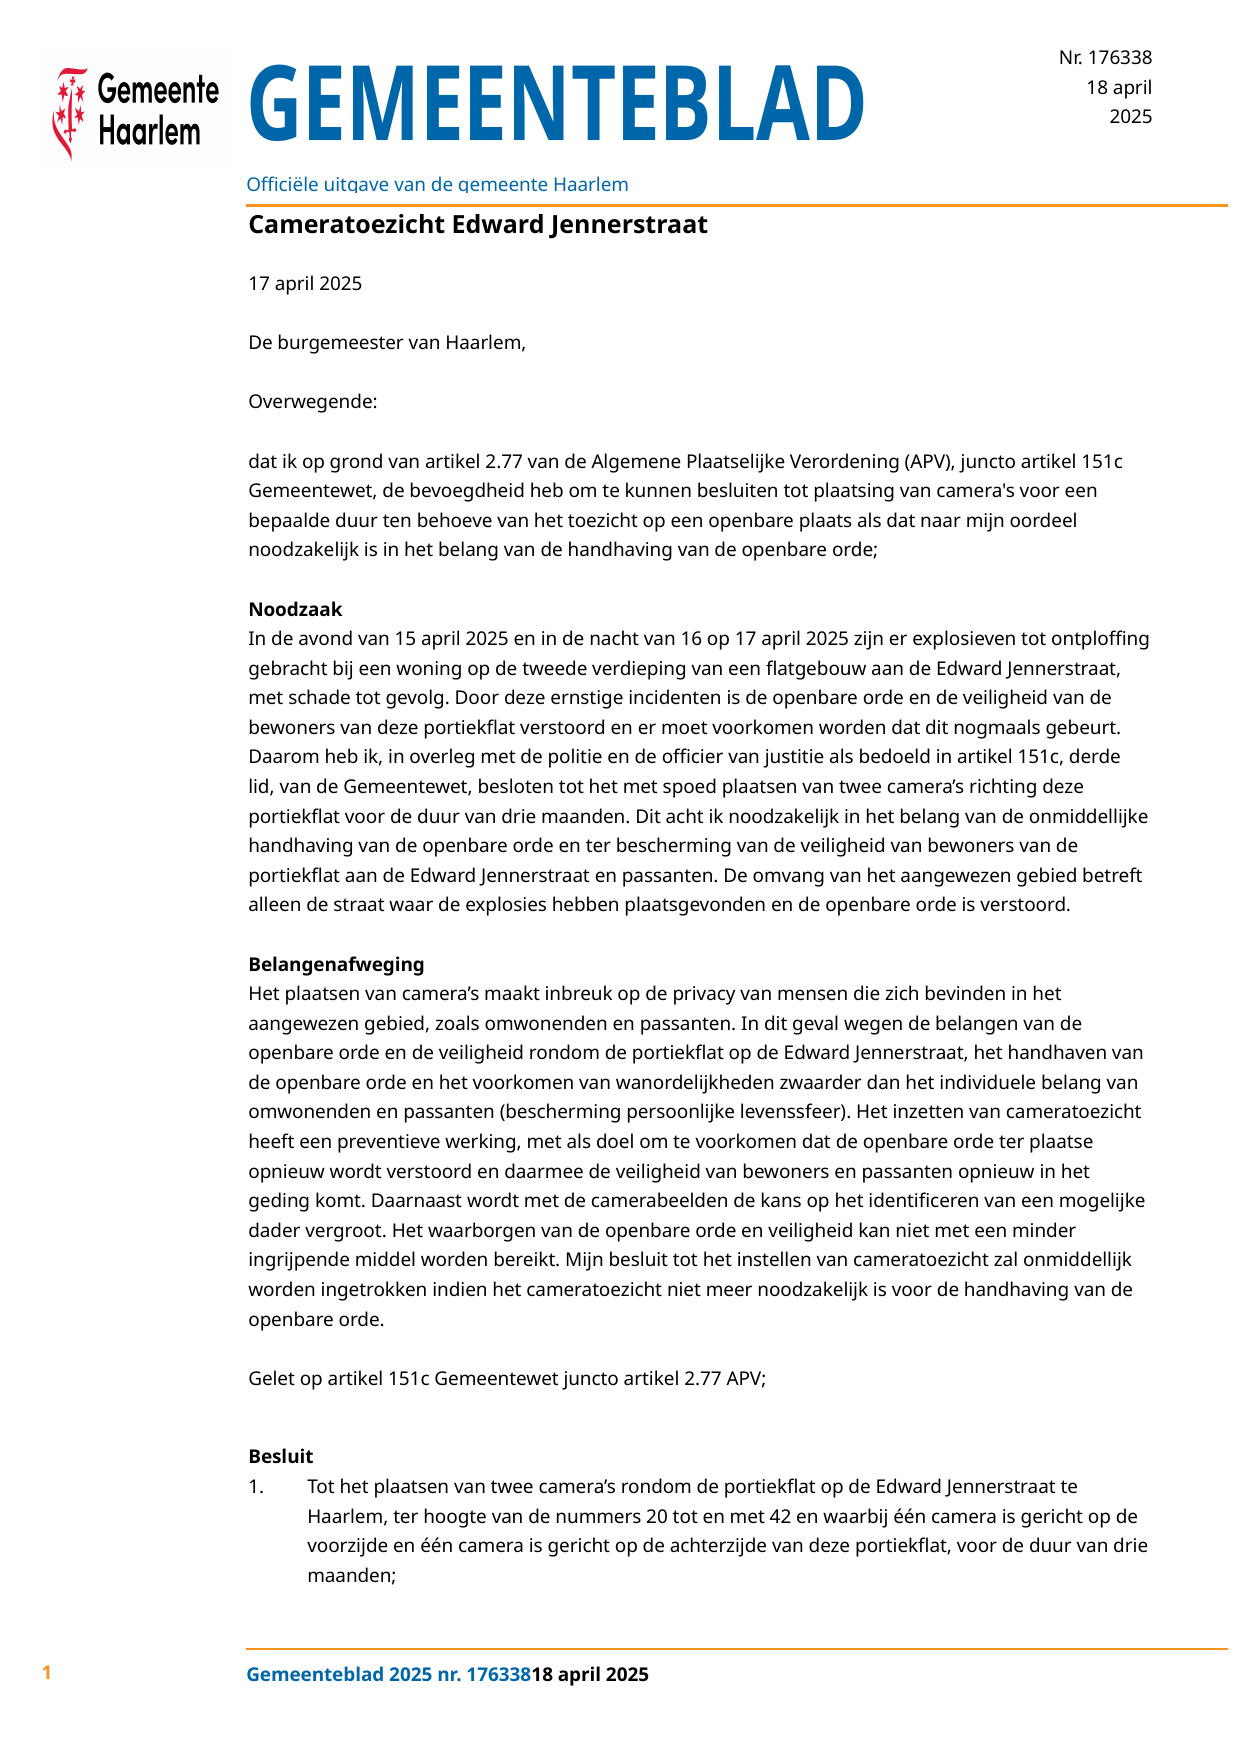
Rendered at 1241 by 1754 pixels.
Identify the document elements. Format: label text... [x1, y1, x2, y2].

text Noodzaak [248, 596, 1152, 621]
text Het plaatsen van camera’s maakt inbreuk op de privacy van mensen die zich bevinden in het aangewezen gebied, zoals omwonenden en passanten. In dit geval wegen de belangen van de openbare orde en de veiligheid rondom de portiekflat op de Edward Jennerstraat, het handhaven van de openbare orde en het voorkomen van wanordelijkheden zwaarder dan het individuele belang van omwonenden en passanten (bescherming persoonlijke levenssfeer). Het inzetten van cameratoezicht heeft een preventieve werking, met als doel om te voorkomen dat de openbare orde ter plaatse opnieuw wordt verstoord en daarmee de veiligheid van bewoners en passanten opnieuw in het geding komt. Daarnaast wordt met de camerabeelden de kans op het identificeren van een mogelijke dader vergroot. Het waarborgen van de openbare orde en veiligheid kan niet met een minder ingrijpende middel worden bereikt. Mijn besluit tot het instellen van cameratoezicht zal onmiddellijk worden ingetrokken indien het cameratoezicht niet meer noodzakelijk is voor de handhaving van de openbare orde. [248, 980, 1152, 1331]
picture [41, 47, 231, 172]
text Belangenafweging [248, 951, 1152, 976]
text In de avond van 15 april 2025 en in de nacht van 16 op 17 april 2025 zijn er explosieven tot ontploffing gebracht bij een woning op de tweede verdieping van een flatgebouw aan de Edward Jennerstraat, met schade tot gevolg. Door deze ernstige incidenten is de openbare orde en de veiligheid van de bewoners van deze portiekflat verstoord en er moet voorkomen worden dat dit nogmaals gebeurt. Daarom heb ik, in overleg met de politie en de officier van justitie als bedoeld in artikel 151c, derde lid, van de Gemeentewet, besloten tot het met spoed plaatsen van twee camera’s richting deze portiekflat voor de duur van drie maanden. Dit acht ik noodzakelijk in het belang van de onmiddellijke handhaving van de openbare orde en ter bescherming van de veiligheid van bewoners van de portiekflat aan de Edward Jennerstraat en passanten. De omvang van het aangewezen gebied betreft alleen de straat waar de explosies hebben plaatsgevonden en de openbare orde is verstoord. [248, 625, 1152, 917]
text Gelet op artikel 151c Gemeentewet juncto artikel 2.77 APV; [248, 1365, 1152, 1391]
text Cameratoezicht Edward Jennerstraat [248, 207, 1152, 241]
text Overwegende: [248, 389, 1152, 414]
text 17 april 2025 [248, 270, 1152, 296]
text De burgemeester van Haarlem, [248, 329, 1152, 355]
list Tot het plaatsen van twee camera’s rondom de portiekflat op de Edward Jennerstraat te Haarlem, ter hoogte van de nummers 20 tot en met 42 en waarbij één camera is gericht op de voorzijde en één camera is gericht op de achterzijde van deze portiekflat, voor de duur van drie maanden; [248, 1473, 1152, 1588]
text Besluit [248, 1444, 1152, 1469]
text dat ik op grond van artikel 2.77 van de Algemene Plaatselijke Verordening (APV), juncto artikel 151c Gemeentewet, de bevoegdheid heb om te kunnen besluiten tot plaatsing van camera's voor een bepaalde duur ten behoeve van het toezicht op een openbare plaats als dat naar mijn oordeel noodzakelijk is in het belang van de handhaving van de openbare orde; [248, 448, 1152, 562]
